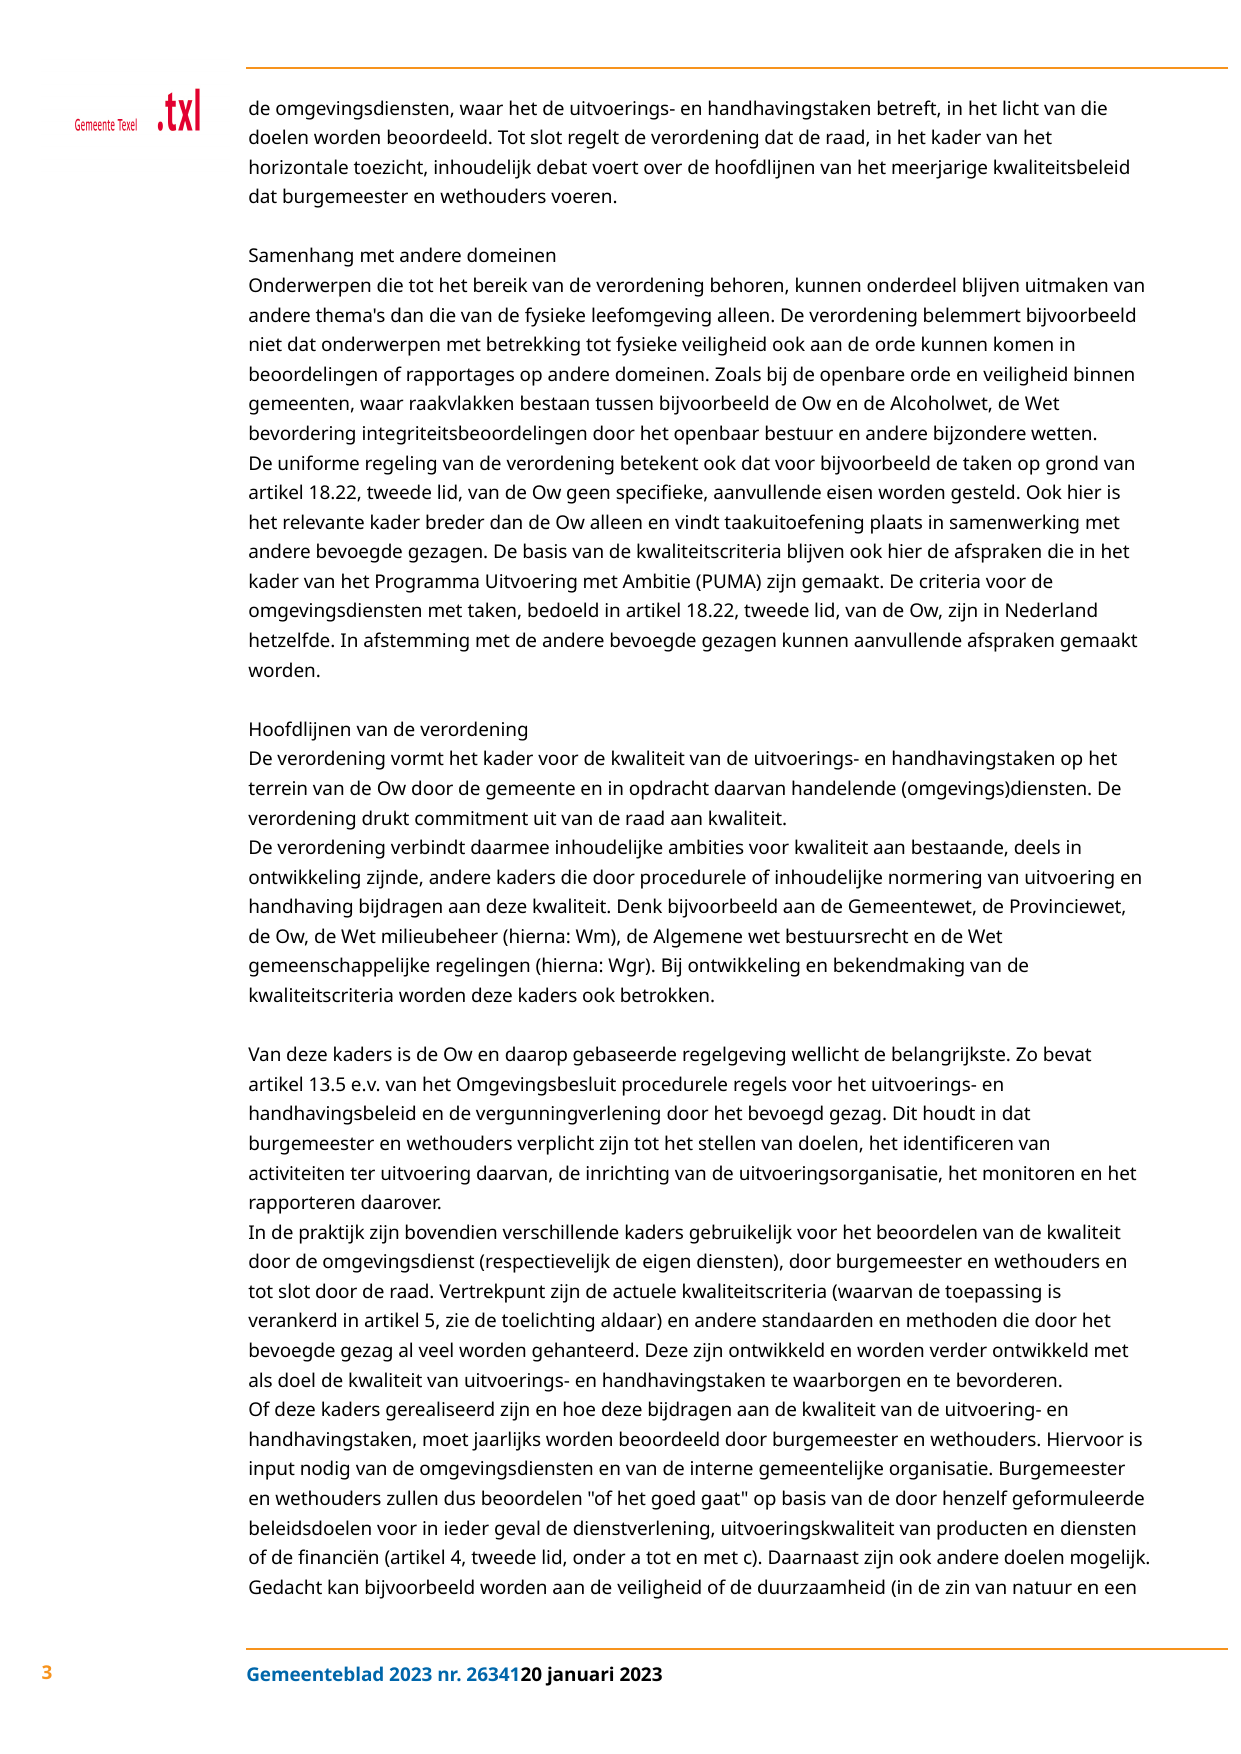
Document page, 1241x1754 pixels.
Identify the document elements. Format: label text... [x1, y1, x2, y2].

text Onderwerpen die tot het bereik van de verordening behoren, kunnen onderdeel blijven uitmaken van andere thema's dan die van de fysieke leefomgeving alleen. De verordening belemmert bijvoorbeeld niet dat onderwerpen met betrekking tot fysieke veiligheid ook aan de orde kunnen komen in beoordelingen of rapportages op andere domeinen. Zoals bij de openbare orde en veiligheid binnen gemeenten, waar raakvlakken bestaan tussen bijvoorbeeld de Ow en de Alcoholwet, de Wet bevordering integriteitsbeoordelingen door het openbaar bestuur en andere bijzondere wetten. [248, 272, 1152, 446]
text In de praktijk zijn bovendien verschillende kaders gebruikelijk voor het beoordelen van de kwaliteit door de omgevingsdienst (respectievelijk de eigen diensten), door burgemeester en wethouders en tot slot door de raad. Vertrekpunt zijn de actuele kwaliteitscriteria (waarvan de toepassing is verankerd in artikel 5, zie de toelichting aldaar) en andere standaarden en methoden die door het bevoegde gezag al veel worden gehanteerd. Deze zijn ontwikkeld en worden verder ontwikkeld met als doel de kwaliteit van uitvoerings- en handhavingstaken te waarborgen en te bevorderen. [248, 1219, 1152, 1393]
text Hoofdlijnen van de verordening [248, 716, 1152, 742]
picture [41, 47, 231, 172]
text de omgevingsdiensten, waar het de uitvoerings- en handhavingstaken betreft, in het licht van die doelen worden beoordeeld. Tot slot regelt de verordening dat de raad, in het kader van het horizontale toezicht, inhoudelijk debat voert over de hoofdlijnen van het meerjarige kwaliteitsbeleid dat burgemeester en wethouders voeren. [248, 95, 1152, 209]
text Samenhang met andere domeinen [248, 243, 1152, 268]
text Van deze kaders is de Ow en daarop gebaseerde regelgeving wellicht de belangrijkste. Zo bevat artikel 13.5 e.v. van het Omgevingsbesluit procedurele regels voor het uitvoerings- en handhavingsbeleid en de vergunningverlening door het bevoegd gezag. Dit houdt in dat burgemeester en wethouders verplicht zijn tot het stellen van doelen, het identificeren van activiteiten ter uitvoering daarvan, de inrichting van de uitvoeringsorganisatie, het monitoren en het rapporteren daarover. [248, 1041, 1152, 1215]
text De verordening vormt het kader voor de kwaliteit van de uitvoerings- en handhavingstaken op het terrein van de Ow door de gemeente en in opdracht daarvan handelende (omgevings)diensten. De verordening drukt commitment uit van de raad aan kwaliteit. [248, 746, 1152, 831]
text Of deze kaders gerealiseerd zijn en hoe deze bijdragen aan de kwaliteit van de uitvoering- en handhavingstaken, moet jaarlijks worden beoordeeld door burgemeester en wethouders. Hiervoor is input nodig van de omgevingsdiensten en van de interne gemeentelijke organisatie. Burgemeester en wethouders zullen dus beoordelen "of het goed gaat" op basis van de door henzelf geformuleerde beleidsdoelen voor in ieder geval de dienstverlening, uitvoeringskwaliteit van producten en diensten of de financiën (artikel 4, tweede lid, onder a tot en met c). Daarnaast zijn ook andere doelen mogelijk. Gedacht kan bijvoorbeeld worden aan de veiligheid of de duurzaamheid (in de zin van natuur en een [248, 1396, 1152, 1600]
text De uniforme regeling van de verordening betekent ook dat voor bijvoorbeeld de taken op grond van artikel 18.22, tweede lid, van de Ow geen specifieke, aanvullende eisen worden gesteld. Ook hier is het relevante kader breder dan de Ow alleen en vindt taakuitoefening plaats in samenwerking met andere bevoegde gezagen. De basis van de kwaliteitscriteria blijven ook hier de afspraken die in het kader van het Programma Uitvoering met Ambitie (PUMA) zijn gemaakt. De criteria voor de omgevingsdiensten met taken, bedoeld in artikel 18.22, tweede lid, van de Ow, zijn in Nederland hetzelfde. In afstemming met de andere bevoegde gezagen kunnen aanvullende afspraken gemaakt worden. [248, 450, 1152, 683]
text De verordening verbindt daarmee inhoudelijke ambities voor kwaliteit aan bestaande, deels in ontwikkeling zijnde, andere kaders die door procedurele of inhoudelijke normering van uitvoering en handhaving bijdragen aan deze kwaliteit. Denk bijvoorbeeld aan de Gemeentewet, de Provinciewet, de Ow, de Wet milieubeheer (hierna: Wm), de Algemene wet bestuursrecht en de Wet gemeenschappelijke regelingen (hierna: Wgr). Bij ontwikkeling en bekendmaking van de kwaliteitscriteria worden deze kaders ook betrokken. [248, 834, 1152, 1008]
